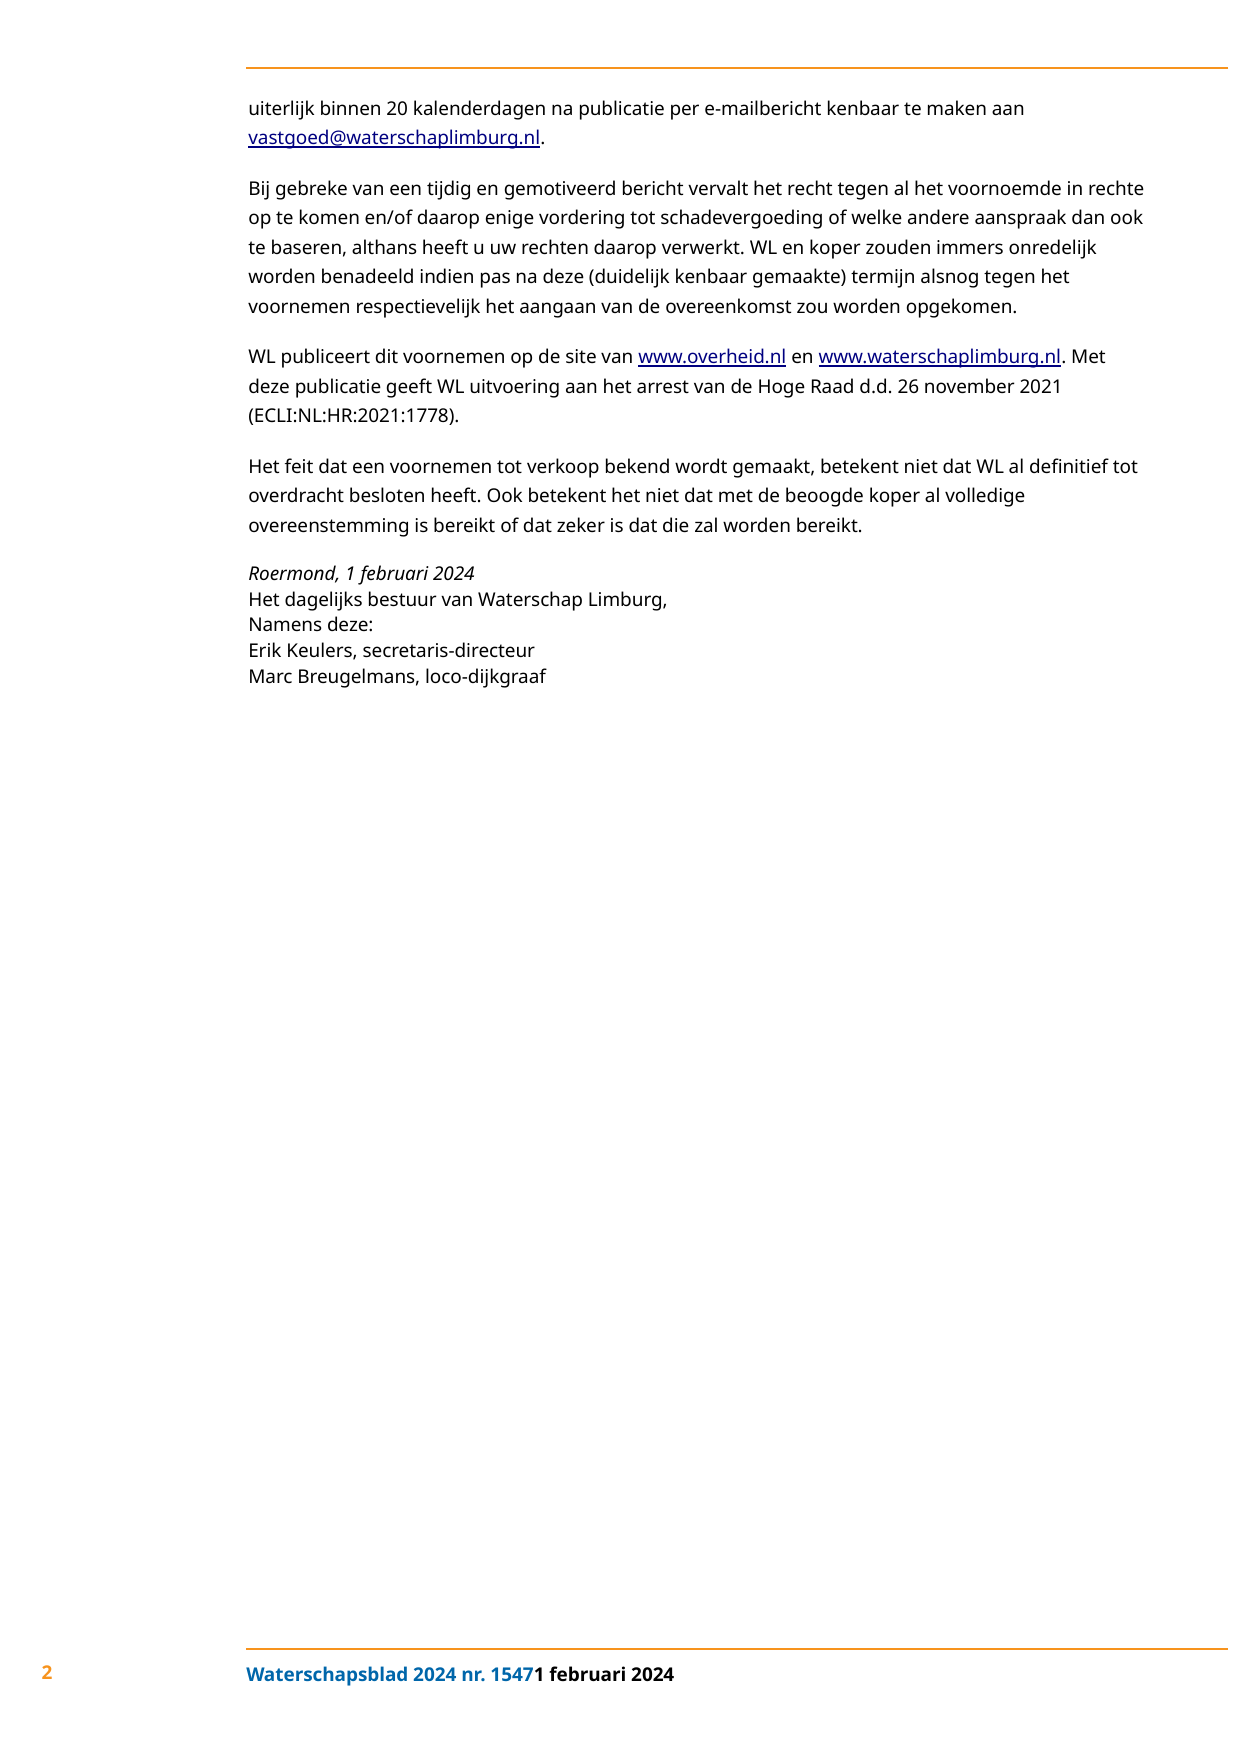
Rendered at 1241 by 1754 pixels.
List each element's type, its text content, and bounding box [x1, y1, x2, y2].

text Het feit dat een voornemen tot verkoop bekend wordt gemaakt, betekent niet dat WL al definitief tot overdracht besloten heeft. Ook betekent het niet dat met de beoogde koper al volledige overeenstemming is bereikt of dat zeker is dat die zal worden bereikt. [248, 453, 1152, 538]
text Bij gebreke van een tijdig en gemotiveerd bericht vervalt het recht tegen al het voornoemde in rechte op te komen en/of daarop enige vordering tot schadevergoeding of welke andere aanspraak dan ook te baseren, althans heeft u uw rechten daarop verwerkt. WL en koper zouden immers onredelijk worden benadeeld indien pas na deze (duidelijk kenbaar gemaakte) termijn alsnog tegen het voornemen respectievelijk het aangaan van de overeenkomst zou worden opgekomen. [248, 175, 1152, 319]
text Roermond, 1 februari 2024 [248, 560, 1152, 586]
text Namens deze: [248, 612, 1152, 637]
picture [41, 47, 231, 172]
text WL publiceert dit voornemen op de site van www.overheid.nl en www.waterschaplimburg.nl. Met deze publicatie geeft WL uitvoering aan het arrest van de Hoge Raad d.d. 26 november 2021 (ECLI:NL:HR:2021:1778). [248, 343, 1152, 428]
text Erik Keulers, secretaris-directeur [248, 637, 1152, 663]
text Het dagelijks bestuur van Waterschap Limburg, [248, 586, 1152, 612]
text uiterlijk binnen 20 kalenderdagen na publicatie per e-mailbericht kenbaar te maken aan vastgoed@waterschaplimburg.nl. [248, 95, 1152, 150]
text Marc Breugelmans, loco-dijkgraaf [248, 663, 1152, 689]
